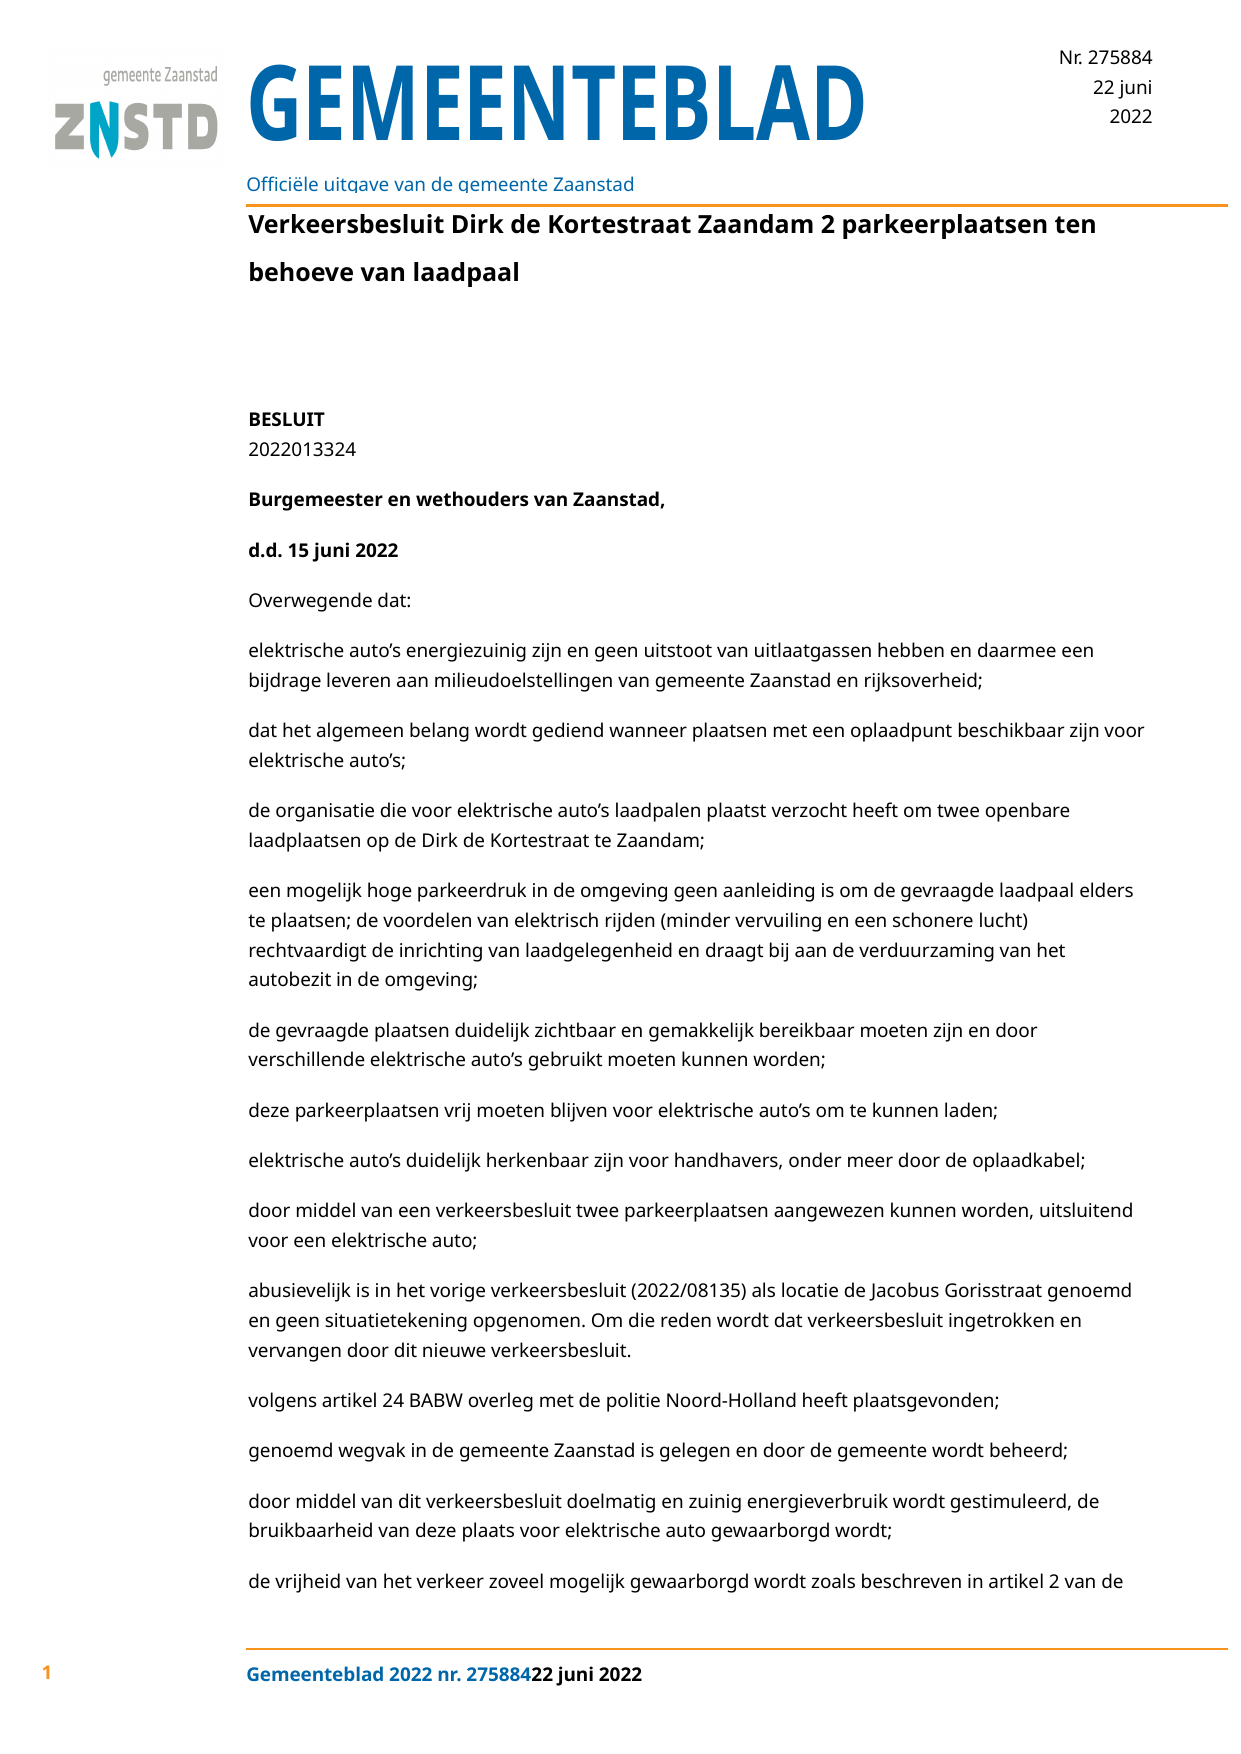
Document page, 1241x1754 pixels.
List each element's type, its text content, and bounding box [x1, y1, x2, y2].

text Overwegende dat: [248, 587, 1152, 613]
text de vrijheid van het verkeer zoveel mogelijk gewaarborgd wordt zoals beschreven in artikel 2 van de [248, 1568, 1152, 1594]
text door middel van een verkeersbesluit twee parkeerplaatsen aangewezen kunnen worden, uitsluitend voor een elektrische auto; [248, 1198, 1152, 1253]
text Verkeersbesluit Dirk de Kortestraat Zaandam 2 parkeerplaatsen ten behoeve van laadpaal [248, 207, 1152, 288]
text deze parkeerplaatsen vrij moeten blijven voor elektrische auto’s om te kunnen laden; [248, 1097, 1152, 1122]
text elektrische auto’s duidelijk herkenbaar zijn voor handhavers, onder meer door de oplaadkabel; [248, 1147, 1152, 1173]
text de organisatie die voor elektrische auto’s laadpalen plaatst verzocht heeft om twee openbare laadplaatsen op de Dirk de Kortestraat te Zaandam; [248, 798, 1152, 853]
text genoemd wegvak in de gemeente Zaanstad is gelegen en door de gemeente wordt beheerd; [248, 1438, 1152, 1463]
text abusievelijk is in het vorige verkeersbesluit (2022/08135) als locatie de Jacobus Gorisstraat genoemd en geen situatietekening opgenomen. Om die reden wordt dat verkeersbesluit ingetrokken en vervangen door dit nieuwe verkeersbesluit. [248, 1278, 1152, 1362]
text volgens artikel 24 BABW overleg met de politie Noord-Holland heeft plaatsgevonden; [248, 1387, 1152, 1413]
text dat het algemeen belang wordt gediend wanneer plaatsen met een oplaadpunt beschikbaar zijn voor elektrische auto’s; [248, 718, 1152, 773]
text door middel van dit verkeersbesluit doelmatig en zuinig energieverbruik wordt gestimuleerd, de bruikbaarheid van deze plaats voor elektrische auto gewaarborgd wordt; [248, 1488, 1152, 1543]
text Burgemeester en wethouders van Zaanstad, [248, 486, 1152, 512]
text de gevraagde plaatsen duidelijk zichtbaar en gemakkelijk bereikbaar moeten zijn en door verschillende elektrische auto’s gebruikt moeten kunnen worden; [248, 1017, 1152, 1072]
text 2022013324 [248, 436, 1152, 462]
text elektrische auto’s energiezuinig zijn en geen uitstoot van uitlaatgassen hebben en daarmee een bijdrage leveren aan milieudoelstellingen van gemeente Zaanstad en rijksoverheid; [248, 638, 1152, 693]
text BESLUIT [248, 406, 1152, 432]
text d.d. 15 juni 2022 [248, 537, 1152, 562]
picture [41, 47, 231, 172]
text een mogelijk hoge parkeerdruk in de omgeving geen aanleiding is om de gevraagde laadpaal elders te plaatsen; de voordelen van elektrisch rijden (minder vervuiling en een schonere lucht) rechtvaardigt de inrichting van laadgelegenheid en draagt bij aan de verduurzaming van het autobezit in de omgeving; [248, 878, 1152, 992]
